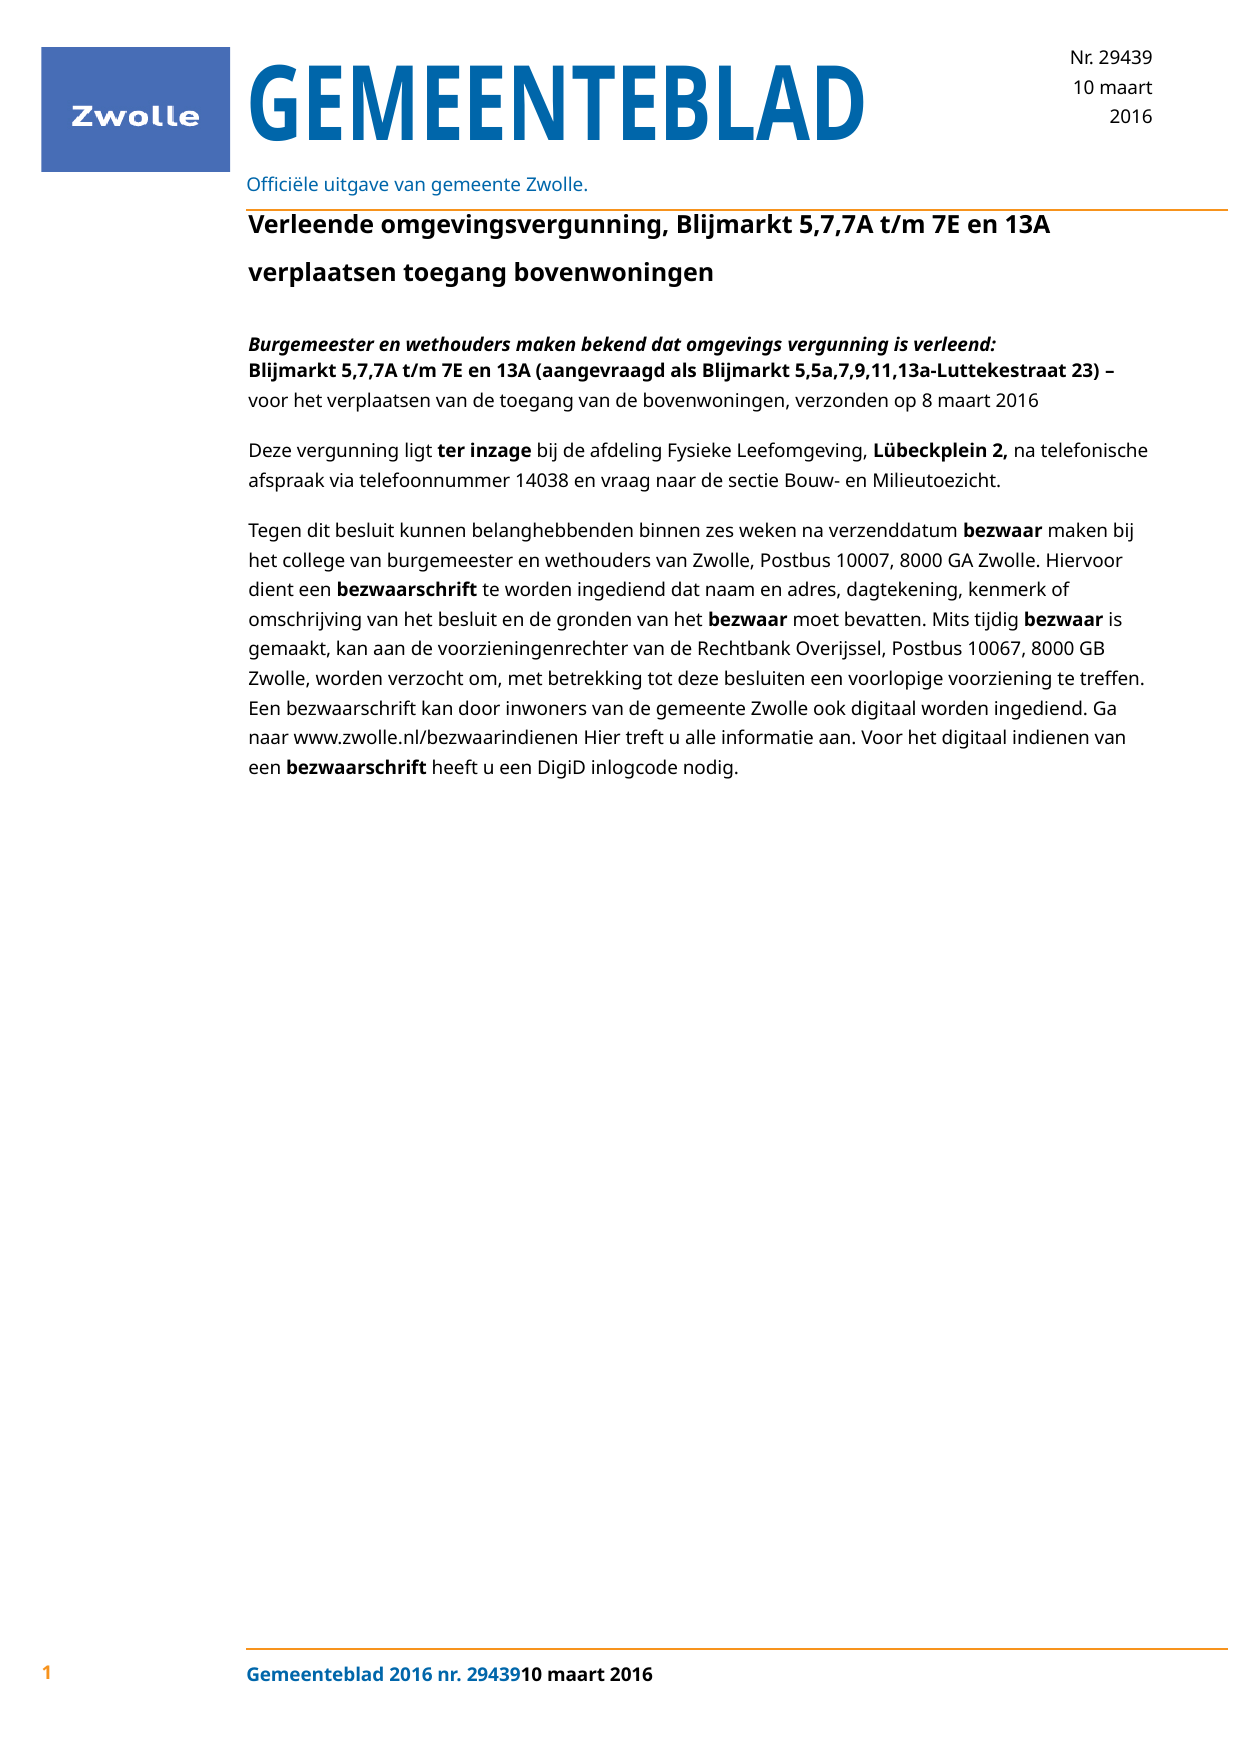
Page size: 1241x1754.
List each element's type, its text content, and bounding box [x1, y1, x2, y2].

text Burgemeester en wethouders maken bekend dat omgevings vergunning is verleend: [248, 331, 1152, 357]
text Deze vergunning ligt ter inzage bij de afdeling Fysieke Leefomgeving, Lübeckplein 2, na telefonische afspraak via telefoonnummer 14038 en vraag naar de sectie Bouw- en Milieutoezicht. [248, 437, 1152, 492]
picture [41, 47, 231, 172]
text Verleende omgevingsvergunning, Blijmarkt 5,7,7A t/m 7E en 13A verplaatsen toegang bovenwoningen [248, 211, 1152, 288]
text Tegen dit besluit kunnen belanghebbenden binnen zes weken na verzenddatum bezwaar maken bij het college van burgemeester en wethouders van Zwolle, Postbus 10007, 8000 GA Zwolle. Hiervoor dient een bezwaarschrift te worden ingediend dat naam en adres, dagtekening, kenmerk of omschrijving van het besluit en de gronden van het bezwaar moet bevatten. Mits tijdig bezwaar is gemaakt, kan aan de voorzieningenrechter van de Rechtbank Overijssel, Postbus 10067, 8000 GB Zwolle, worden verzocht om, met betrekking tot deze besluiten een voorlopige voorziening te treffen. Een bezwaarschrift kan door inwoners van de gemeente Zwolle ook digitaal worden ingediend. Ga naar www.zwolle.nl/bezwaarindienen Hier treft u alle informatie aan. Voor het digitaal indienen van een bezwaarschrift heeft u een DigiD inlogcode nodig. [248, 517, 1152, 779]
text Blijmarkt 5,7,7A t/m 7E en 13A (aangevraagd als Blijmarkt 5,5a,7,9,11,13a-Luttekestraat 23) – voor het verplaatsen van de toegang van de bovenwoningen, verzonden op 8 maart 2016 [248, 357, 1152, 412]
